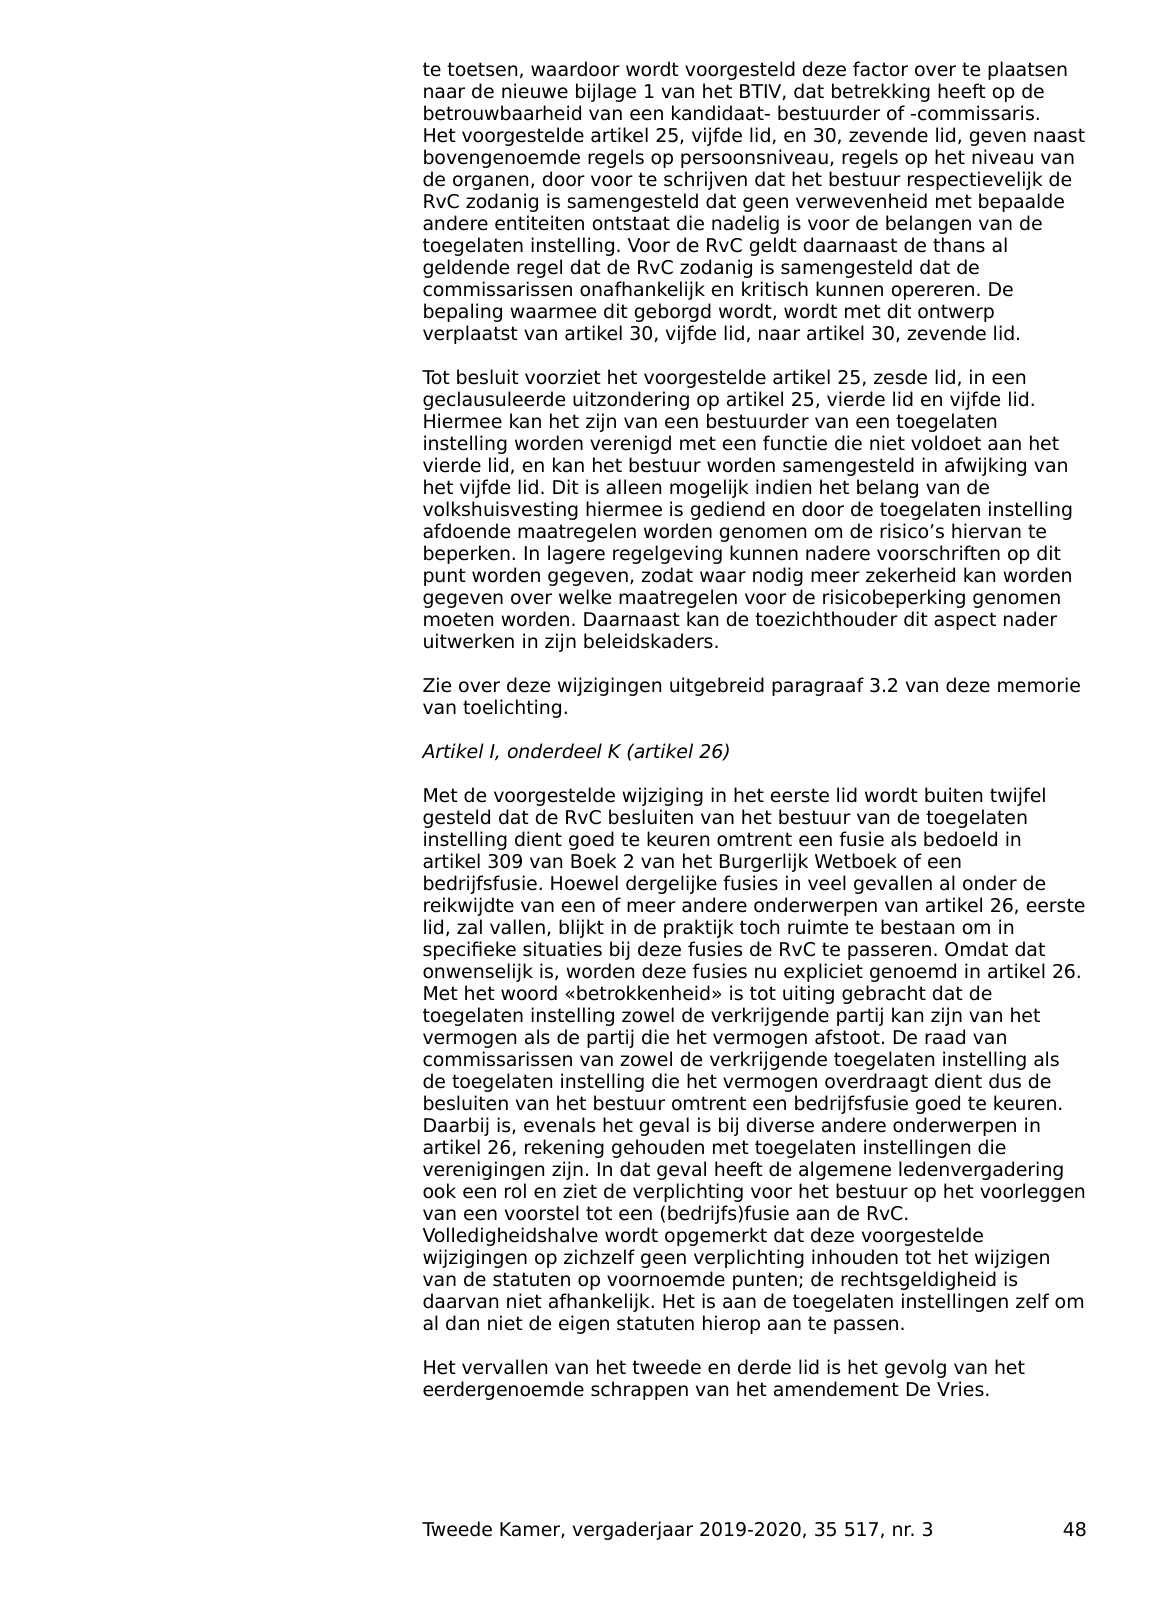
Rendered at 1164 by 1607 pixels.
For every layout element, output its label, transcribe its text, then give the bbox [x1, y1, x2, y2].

text Met de voorgestelde wijziging in het eerste lid wordt buiten twijfel gesteld dat de RvC besluiten van het bestuur van de toegelaten instelling dient goed te keuren omtrent een fusie als bedoeld in artikel 309 van Boek 2 van het Burgerlijk Wetboek of een bedrijfsfusie. Hoewel dergelijke fusies in veel gevallen al onder de reikwijdte van een of meer andere onderwerpen van artikel 26, eerste lid, zal vallen, blijkt in de praktijk toch ruimte te bestaan om in specifieke situaties bij deze fusies de RvC te passeren. Omdat dat onwenselijk is, worden deze fusies nu expliciet genoemd in artikel 26. Met het woord «betrokkenheid» is tot uiting gebracht dat de toegelaten instelling zowel de verkrijgende partij kan zijn van het vermogen als de partij die het vermogen afstoot. De raad van commissarissen van zowel de verkrijgende toegelaten instelling als de toegelaten instelling die het vermogen overdraagt dient dus de besluiten van het bestuur omtrent een bedrijfsfusie goed te keuren. Daarbij is, evenals het geval is bij diverse andere onderwerpen in artikel 26, rekening gehouden met toegelaten instellingen die verenigingen zijn. In dat geval heeft de algemene ledenvergadering ook een rol en ziet de verplichting voor het bestuur op het voorleggen van een voorstel tot een (bedrijfs)fusie aan de RvC. Volledigheidshalve wordt opgemerkt dat deze voorgestelde wijzigingen op zichzelf geen verplichting inhouden tot het wijzigen van de statuten op voornoemde punten; de rechtsgeldigheid is daarvan niet afhankelijk. Het is aan de toegelaten instellingen zelf om al dan niet de eigen statuten hierop aan te passen. [422, 785, 1087, 1335]
text Het voorgestelde artikel 25, vijfde lid, en 30, zevende lid, geven naast bovengenoemde regels op persoonsniveau, regels op het niveau van de organen, door voor te schrijven dat het bestuur respectievelijk de RvC zodanig is samengesteld dat geen verwevenheid met bepaalde andere entiteiten ontstaat die nadelig is voor de belangen van de toegelaten instelling. Voor de RvC geldt daarnaast de thans al geldende regel dat de RvC zodanig is samengesteld dat de commissarissen onafhankelijk en kritisch kunnen opereren. De bepaling waarmee dit geborgd wordt, wordt met dit ontwerp verplaatst van artikel 30, vijfde lid, naar artikel 30, zevende lid. [422, 125, 1087, 345]
text Tot besluit voorziet het voorgestelde artikel 25, zesde lid, in een geclausuleerde uitzondering op artikel 25, vierde lid en vijfde lid. Hiermee kan het zijn van een bestuurder van een toegelaten instelling worden verenigd met een functie die niet voldoet aan het vierde lid, en kan het bestuur worden samengesteld in afwijking van het vijfde lid. Dit is alleen mogelijk indien het belang van de volkshuisvesting hiermee is gediend en door de toegelaten instelling afdoende maatregelen worden genomen om de risico’s hiervan te beperken. In lagere regelgeving kunnen nadere voorschriften op dit punt worden gegeven, zodat waar nodig meer zekerheid kan worden gegeven over welke maatregelen voor de risicobeperking genomen moeten worden. Daarnaast kan de toezichthouder dit aspect nader uitwerken in zijn beleidskaders. [422, 367, 1087, 653]
subtitle Artikel I, onderdeel K (artikel 26) [422, 741, 1087, 763]
text Het vervallen van het tweede en derde lid is het gevolg van het eerdergenoemde schrappen van het amendement De Vries. [422, 1357, 1087, 1401]
text te toetsen, waardoor wordt voorgesteld deze factor over te plaatsen naar de nieuwe bijlage 1 van het BTIV, dat betrekking heeft op de betrouwbaarheid van een kandidaat- bestuurder of -commissaris. [422, 59, 1087, 125]
text Zie over deze wijzigingen uitgebreid paragraaf 3.2 van deze memorie van toelichting. [422, 675, 1087, 719]
